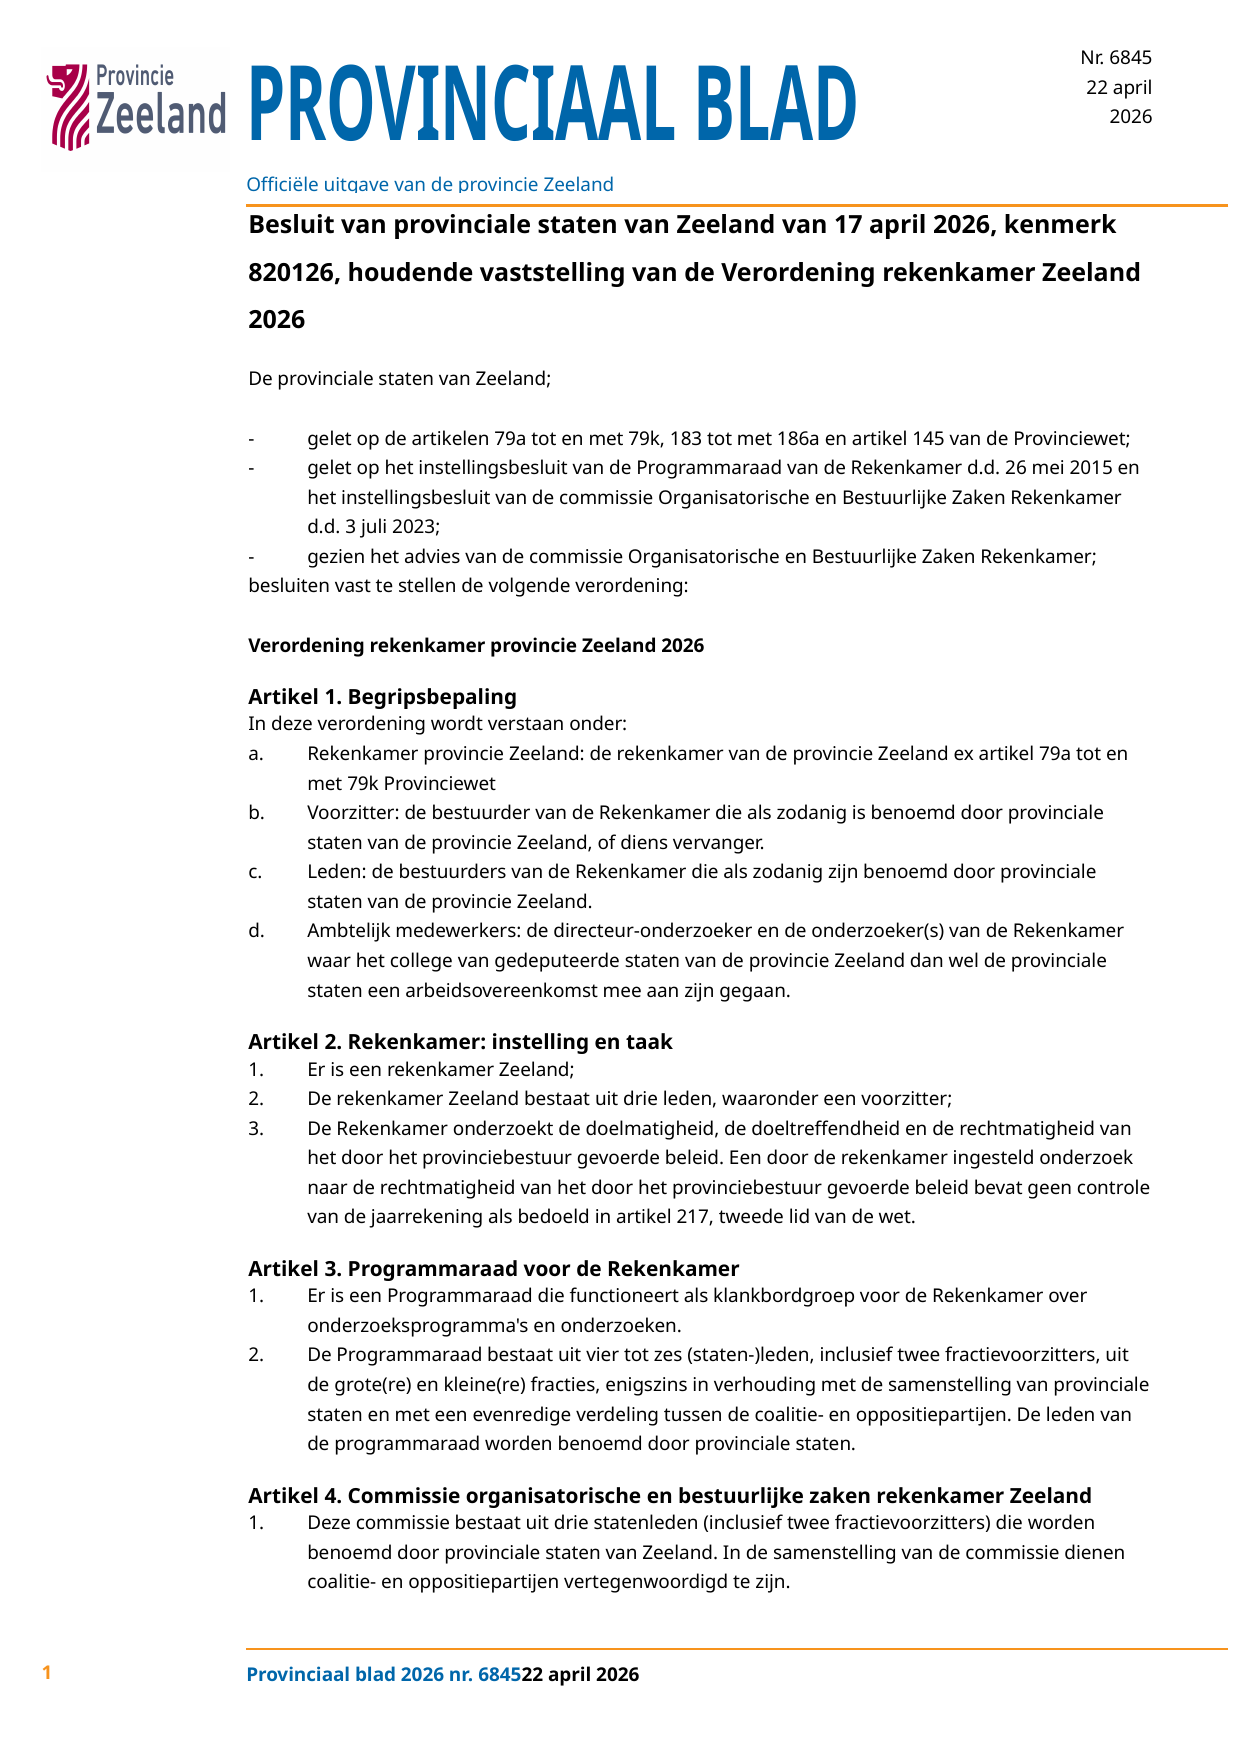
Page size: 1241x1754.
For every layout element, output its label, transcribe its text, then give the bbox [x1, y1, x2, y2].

list Er is een Programmaraad die functioneert als klankbordgroep voor de Rekenkamer over onderzoeksprogramma's en onderzoeken. [248, 1282, 1152, 1338]
list De Rekenkamer onderzoekt de doelmatigheid, de doeltreffendheid en de rechtmatigheid van het door het provinciebestuur gevoerde beleid. Een door de rekenkamer ingesteld onderzoek naar de rechtmatigheid van het door het provinciebestuur gevoerde beleid bevat geen controle van de jaarrekening als bedoeld in artikel 217, tweede lid van de wet. [248, 1115, 1152, 1229]
text Verordening rekenkamer provincie Zeeland 2026 [248, 632, 1152, 657]
list gezien het advies van de commissie Organisatorische en Bestuurlijke Zaken Rekenkamer; [248, 543, 1152, 569]
list Rekenkamer provincie Zeeland: de rekenkamer van de provincie Zeeland ex artikel 79a tot en met 79k Provinciewet [248, 740, 1152, 796]
list Leden: de bestuurders van de Rekenkamer die als zodanig zijn benoemd door provinciale staten van de provincie Zeeland. [248, 858, 1152, 914]
text Artikel 2. Rekenkamer: instelling en taak [248, 1027, 1152, 1056]
list gelet op het instellingsbesluit van de Programmaraad van de Rekenkamer d.d. 26 mei 2015 en het instellingsbesluit van de commissie Organisatorische en Bestuurlijke Zaken Rekenkamer d.d. 3 juli 2023; [248, 454, 1152, 539]
list De Programmaraad bestaat uit vier tot zes (staten-)leden, inclusief twee fractievoorzitters, uit de grote(re) en kleine(re) fracties, enigszins in verhouding met de samenstelling van provinciale staten en met een evenredige verdeling tussen de coalitie- en oppositiepartijen. De leden van de programmaraad worden benoemd door provinciale staten. [248, 1342, 1152, 1456]
list Ambtelijk medewerkers: de directeur-onderzoeker en de onderzoeker(s) van de Rekenkamer waar het college van gedeputeerde staten van de provincie Zeeland dan wel de provinciale staten een arbeidsovereenkomst mee aan zijn gegaan. [248, 918, 1152, 1003]
text De provinciale staten van Zeeland; [248, 366, 1152, 391]
text besluiten vast te stellen de volgende verordening: [248, 573, 1152, 598]
text In deze verordening wordt verstaan onder: [248, 711, 1152, 736]
list gelet op de artikelen 79a tot en met 79k, 183 tot met 186a en artikel 145 van de Provinciewet; [248, 425, 1152, 450]
text Artikel 1. Begripsbepaling [248, 682, 1152, 711]
text Besluit van provinciale staten van Zeeland van 17 april 2026, kenmerk 820126, houdende vaststelling van de Verordening rekenkamer Zeeland 2026 [248, 207, 1152, 336]
list Voorzitter: de bestuurder van de Rekenkamer die als zodanig is benoemd door provinciale staten van de provincie Zeeland, of diens vervanger. [248, 799, 1152, 855]
list Deze commissie bestaat uit drie statenleden (inclusief twee fractievoorzitters) die worden benoemd door provinciale staten van Zeeland. In de samenstelling van de commissie dienen coalitie- en oppositiepartijen vertegenwoordigd te zijn. [248, 1509, 1152, 1594]
list Er is een rekenkamer Zeeland; [248, 1056, 1152, 1081]
list De rekenkamer Zeeland bestaat uit drie leden, waaronder een voorzitter; [248, 1085, 1152, 1111]
text Artikel 3. Programmaraad voor de Rekenkamer [248, 1254, 1152, 1282]
text Artikel 4. Commissie organisatorische en bestuurlijke zaken rekenkamer Zeeland [248, 1481, 1152, 1509]
picture [41, 47, 231, 172]
